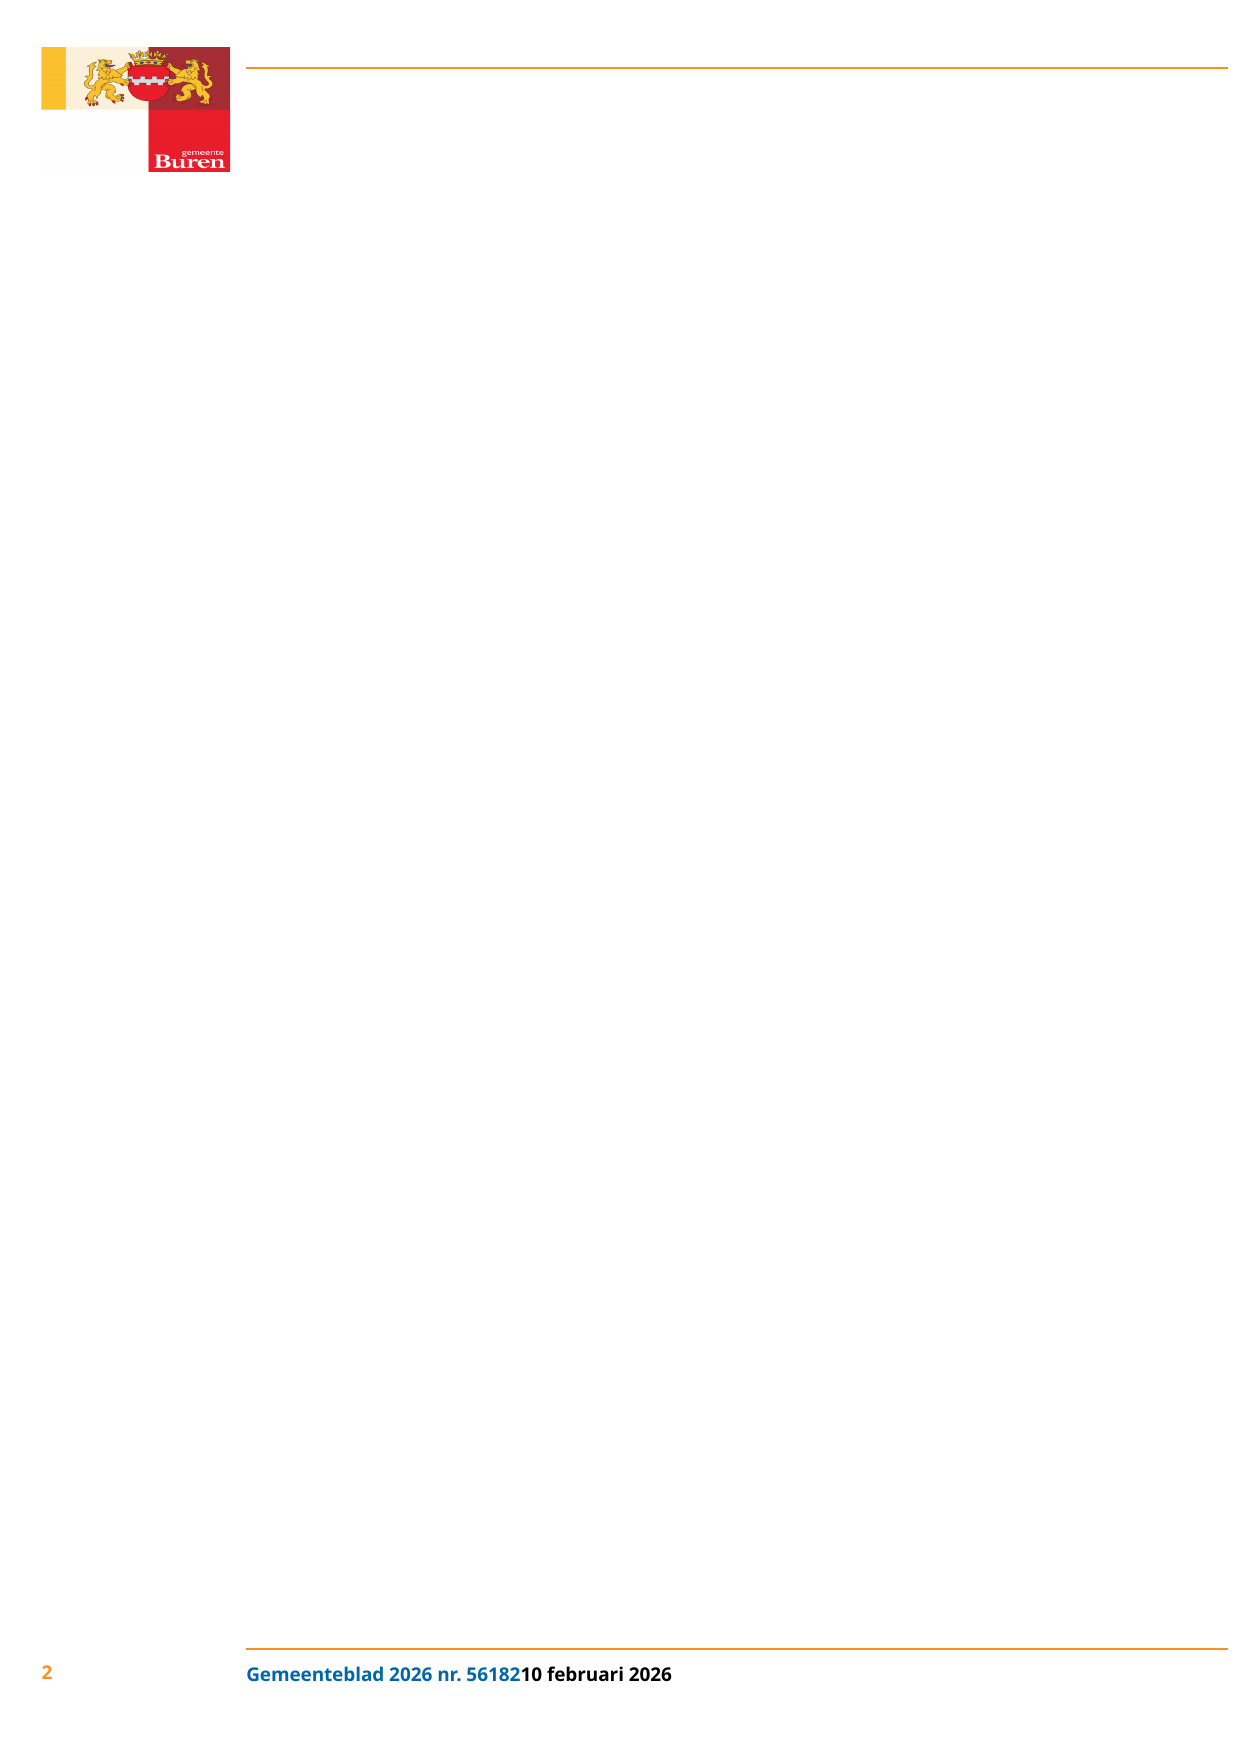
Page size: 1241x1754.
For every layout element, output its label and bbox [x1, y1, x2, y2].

picture [41, 47, 231, 172]
